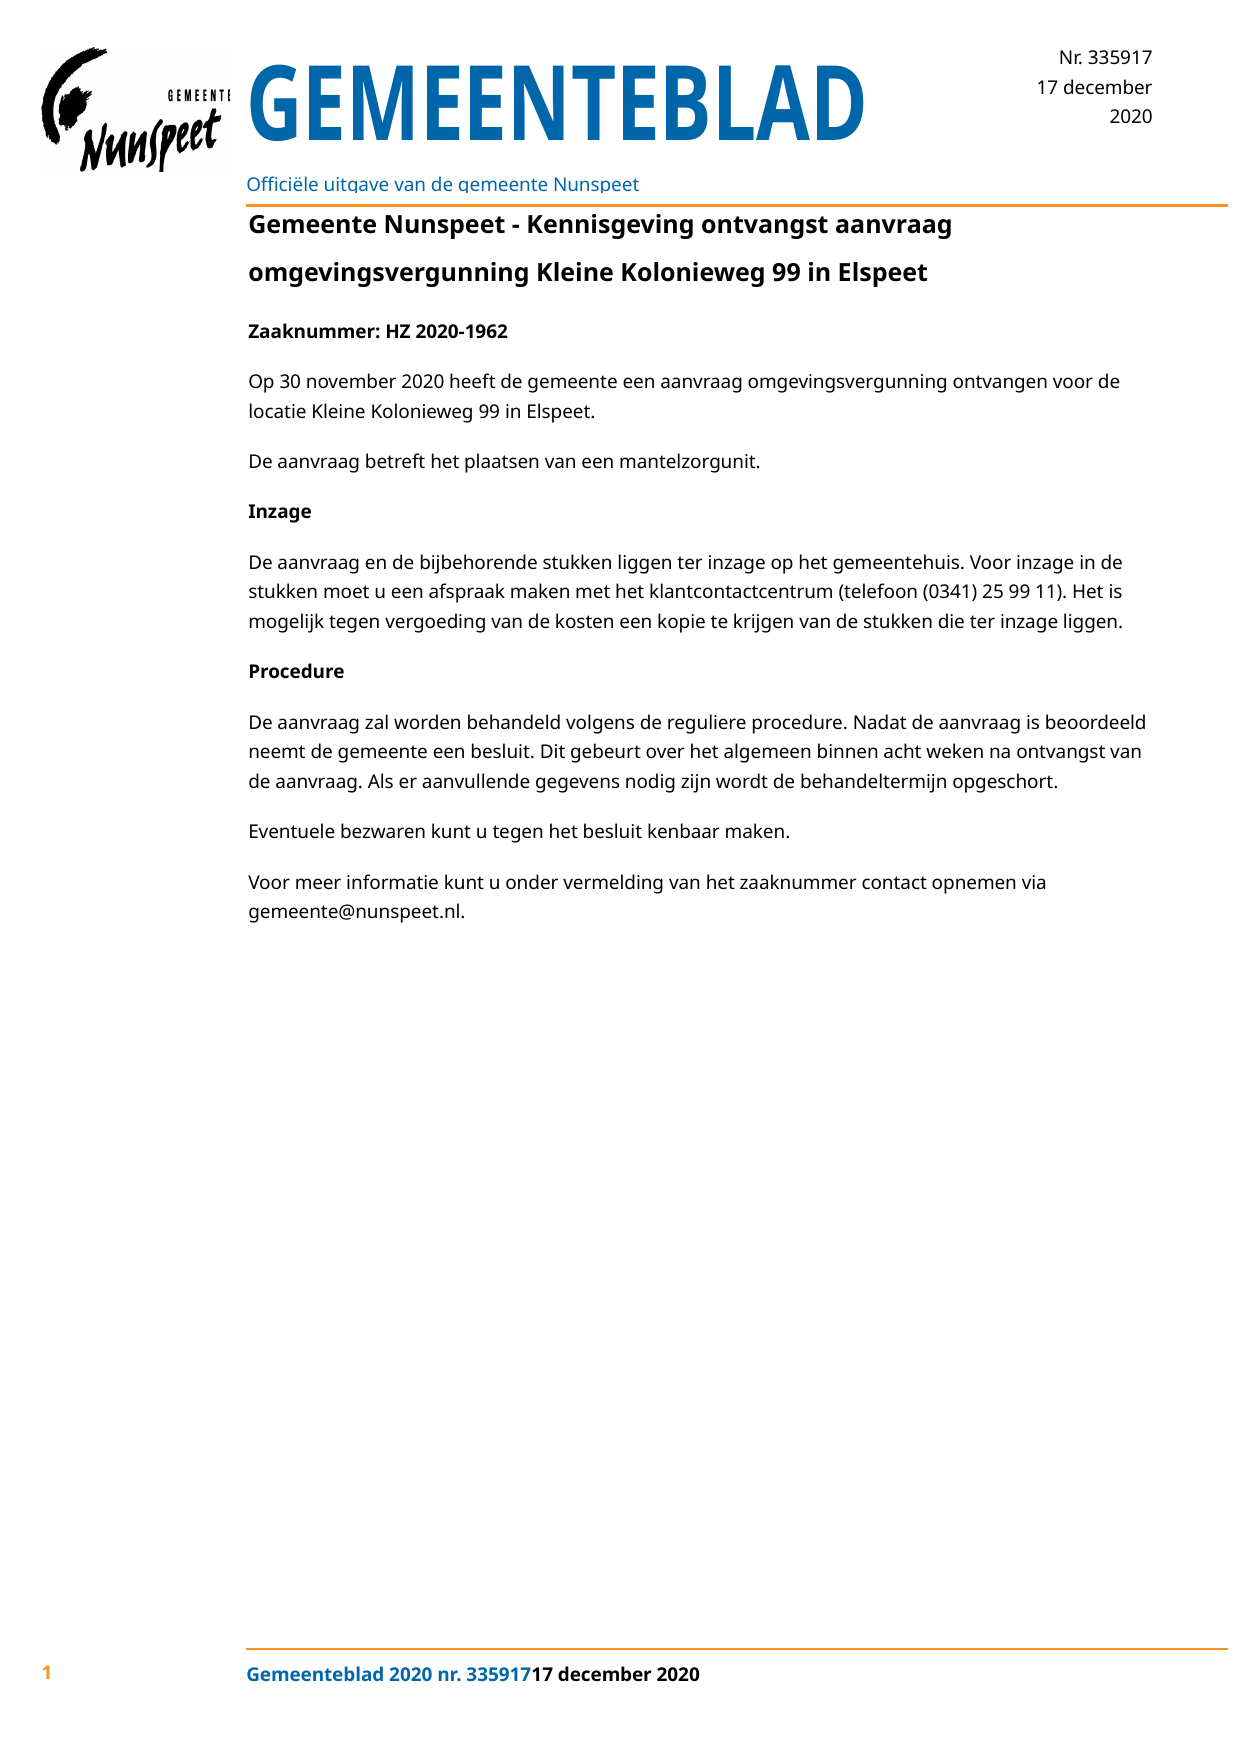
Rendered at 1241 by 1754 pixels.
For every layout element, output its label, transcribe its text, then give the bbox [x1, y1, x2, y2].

text De aanvraag zal worden behandeld volgens de reguliere procedure. Nadat de aanvraag is beoordeeld neemt de gemeente een besluit. Dit gebeurt over het algemeen binnen acht weken na ontvangst van de aanvraag. Als er aanvullende gegevens nodig zijn wordt de behandeltermijn opgeschort. [248, 709, 1152, 794]
text Gemeente Nunspeet - Kennisgeving ontvangst aanvraag omgevingsvergunning Kleine Kolonieweg 99 in Elspeet [248, 207, 1152, 288]
text Voor meer informatie kunt u onder vermelding van het zaaknummer contact opnemen via gemeente@nunspeet.nl. [248, 869, 1152, 924]
text Zaaknummer: HZ 2020-1962 [248, 318, 1152, 344]
picture [41, 47, 231, 172]
text De aanvraag en de bijbehorende stukken liggen ter inzage op het gemeentehuis. Voor inzage in de stukken moet u een afspraak maken met het klantcontactcentrum (telefoon (0341) 25 99 11). Het is mogelijk tegen vergoeding van de kosten een kopie te krijgen van de stukken die ter inzage liggen. [248, 549, 1152, 634]
text Op 30 november 2020 heeft de gemeente een aanvraag omgevingsvergunning ontvangen voor de locatie Kleine Kolonieweg 99 in Elspeet. [248, 368, 1152, 424]
text Eventuele bezwaren kunt u tegen het besluit kenbaar maken. [248, 819, 1152, 844]
text Procedure [248, 659, 1152, 684]
text Inzage [248, 499, 1152, 524]
text De aanvraag betreft het plaatsen van een mantelzorgunit. [248, 448, 1152, 474]
